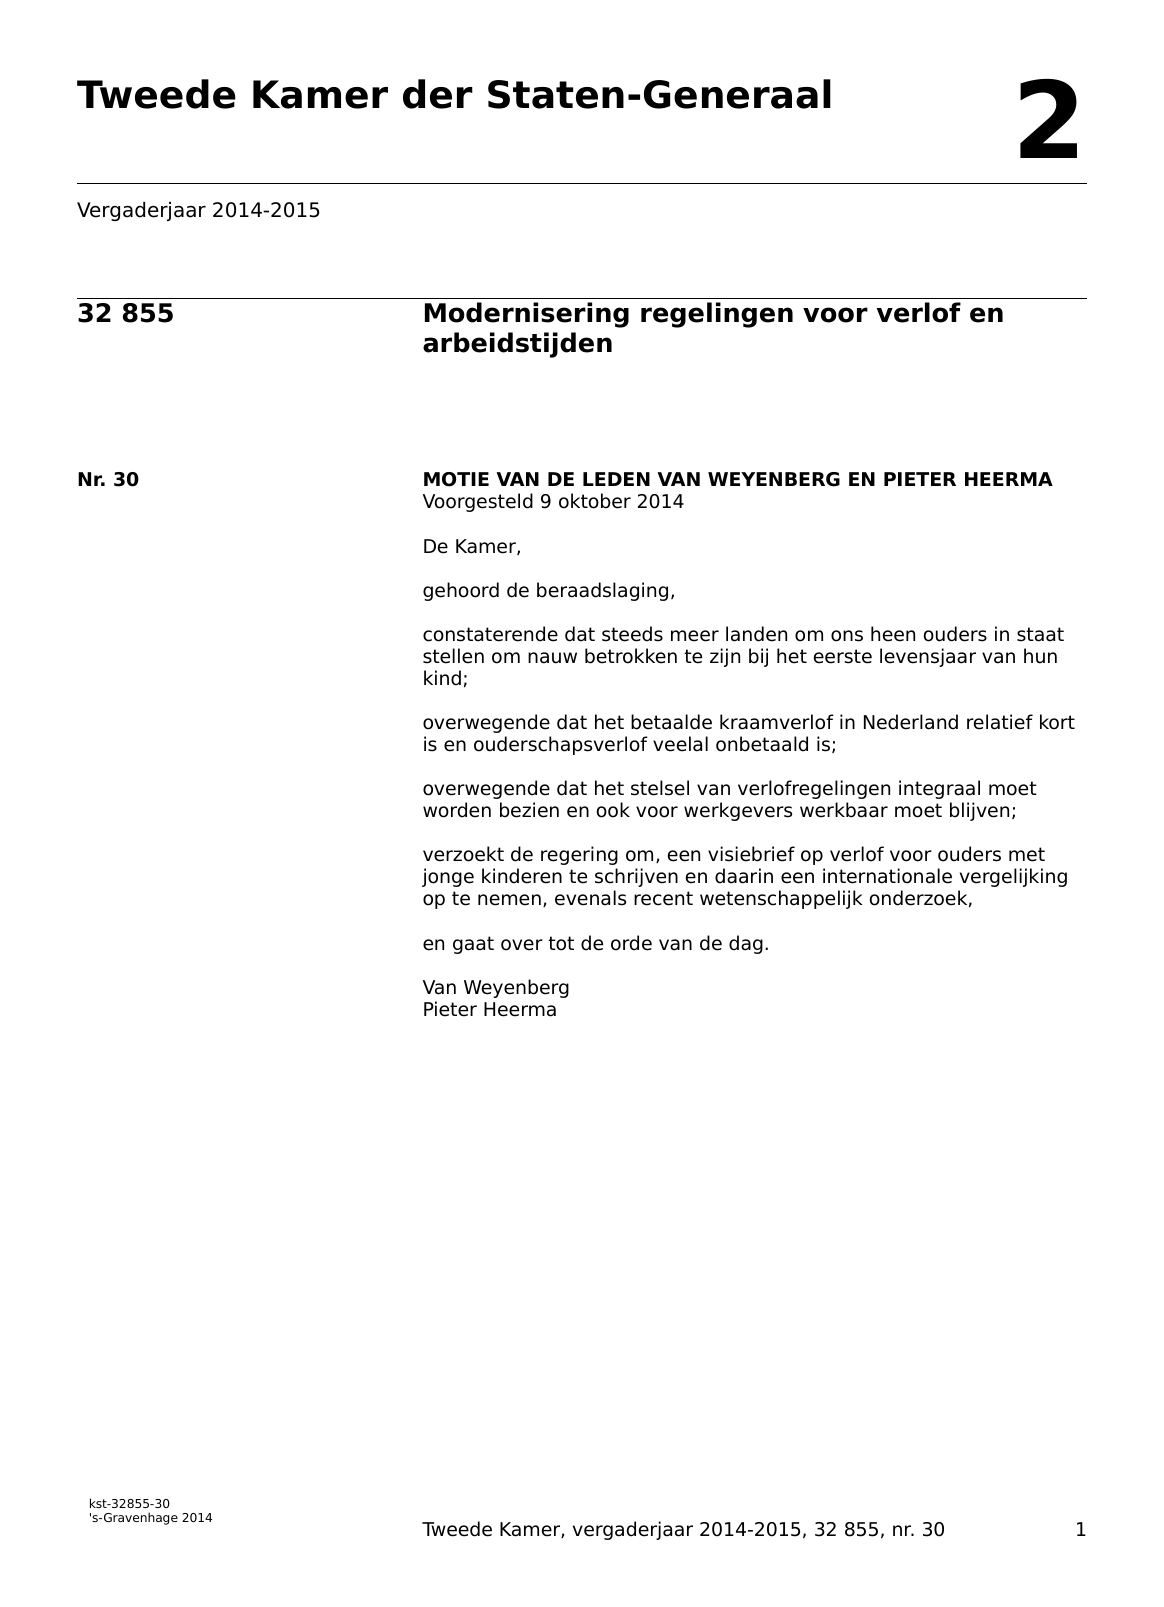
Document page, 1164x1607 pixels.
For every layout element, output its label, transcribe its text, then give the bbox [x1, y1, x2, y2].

text constaterende dat steeds meer landen om ons heen ouders in staat stellen om nauw betrokken te zijn bij het eerste levensjaar van hun kind; [422, 624, 1087, 690]
table_cell Vergaderjaar 2014-2015 [77, 184, 1087, 298]
text Pieter Heerma [422, 998, 1087, 1021]
text overwegende dat het stelsel van verlofregelingen integraal moet worden bezien en ook voor werkgevers werkbaar moet blijven; [422, 778, 1087, 822]
text Voorgesteld 9 oktober 2014 [422, 491, 1087, 513]
table_header Tweede Kamer der Staten-Generaal [77, 59, 886, 183]
subtitle 32 855 Modernisering regelingen voor verlof en arbeidstijden [77, 299, 1087, 358]
subtitle Nr. 30 MOTIE VAN DE LEDEN VAN WEYENBERG EN PIETER HEERMA [77, 469, 1087, 491]
table_header 2 [886, 59, 1087, 183]
text verzoekt de regering om, een visiebrief op verlof voor ouders met jonge kinderen te schrijven en daarin een internationale vergelijking op te nemen, evenals recent wetenschappelijk onderzoek, [422, 844, 1087, 910]
text kst-32855-30 [88, 1497, 323, 1511]
text overwegende dat het betaalde kraamverlof in Nederland relatief kort is en ouderschapsverlof veelal onbetaald is; [422, 712, 1087, 756]
text 's-Gravenhage 2014 [88, 1511, 323, 1525]
text gehoord de beraadslaging, [422, 580, 1087, 602]
text en gaat over tot de orde van de dag. [422, 932, 1087, 954]
text De Kamer, [422, 536, 1087, 557]
text Van Weyenberg [422, 977, 1087, 998]
